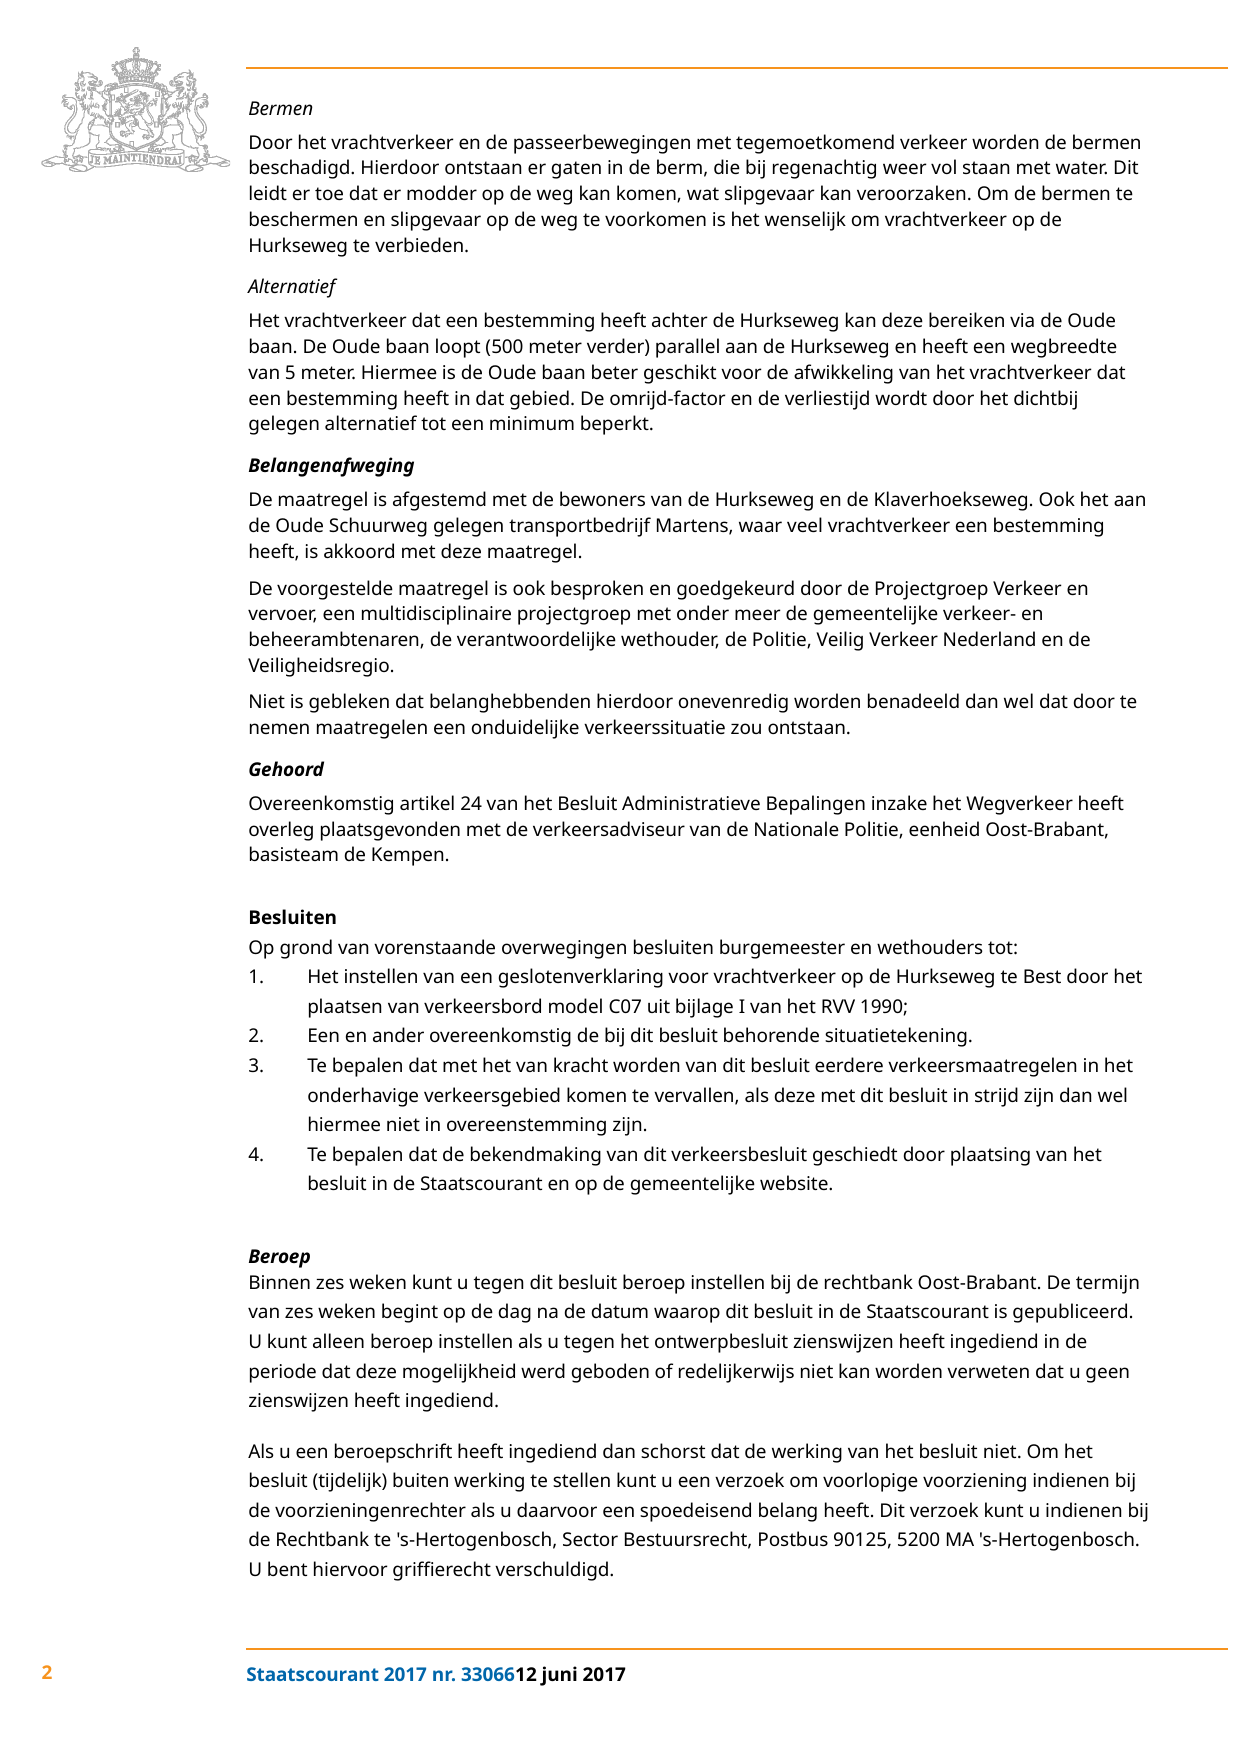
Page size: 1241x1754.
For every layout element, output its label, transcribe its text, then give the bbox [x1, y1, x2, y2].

text Alternatief [248, 274, 1152, 299]
text Besluiten [248, 904, 1152, 930]
text Bermen [248, 95, 1152, 121]
text Beroep [248, 1243, 1152, 1269]
text Door het vrachtverkeer en de passeerbewegingen met tegemoetkomend verkeer worden de bermen beschadigd. Hierdoor ontstaan er gaten in de berm, die bij regenachtig weer vol staan met water. Dit leidt er toe dat er modder op de weg kan komen, wat slipgevaar kan veroorzaken. Om de bermen te beschermen en slipgevaar op de weg te voorkomen is het wenselijk om vrachtverkeer op de Hurkseweg te verbieden. [248, 129, 1152, 257]
text Het vrachtverkeer dat een bestemming heeft achter de Hurkseweg kan deze bereiken via de Oude baan. De Oude baan loopt (500 meter verder) parallel aan de Hurkseweg en heeft een wegbreedte van 5 meter. Hiermee is de Oude baan beter geschikt voor de afwikkeling van het vrachtverkeer dat een bestemming heeft in dat gebied. De omrijd-factor en de verliestijd wordt door het dichtbij gelegen alternatief tot een minimum beperkt. [248, 308, 1152, 436]
list Te bepalen dat de bekendmaking van dit verkeersbesluit geschiedt door plaatsing van het besluit in de Staatscourant en op de gemeentelijke website. [248, 1141, 1152, 1196]
list Een en ander overeenkomstig de bij dit besluit behorende situatietekening. [248, 1023, 1152, 1048]
text De maatregel is afgestemd met de bewoners van de Hurkseweg en de Klaverhoekseweg. Ook het aan de Oude Schuurweg gelegen transportbedrijf Martens, waar veel vrachtverkeer een bestemming heeft, is akkoord met deze maatregel. [248, 487, 1152, 564]
text Op grond van vorenstaande overwegingen besluiten burgemeester en wethouders tot: [248, 934, 1152, 960]
text Belangenafweging [248, 452, 1152, 478]
text Overeenkomstig artikel 24 van het Besluit Administratieve Bepalingen inzake het Wegverkeer heeft overleg plaatsgevonden met de verkeersadviseur van de Nationale Politie, eenheid Oost-Brabant, basisteam de Kempen. [248, 790, 1152, 867]
text Gehoord [248, 756, 1152, 782]
text Niet is gebleken dat belanghebbenden hierdoor onevenredig worden benadeeld dan wel dat door te nemen maatregelen een onduidelijke verkeerssituatie zou ontstaan. [248, 688, 1152, 740]
picture [41, 47, 231, 172]
text De voorgestelde maatregel is ook besproken en goedgekeurd door de Projectgroep Verkeer en vervoer, een multidisciplinaire projectgroep met onder meer de gemeentelijke verkeer- en beheerambtenaren, de verantwoordelijke wethouder, de Politie, Veilig Verkeer Nederland en de Veiligheidsregio. [248, 575, 1152, 678]
list Te bepalen dat met het van kracht worden van dit besluit eerdere verkeersmaatregelen in het onderhavige verkeersgebied komen te vervallen, als deze met dit besluit in strijd zijn dan wel hiermee niet in overeenstemming zijn. [248, 1052, 1152, 1137]
text Als u een beroepschrift heeft ingediend dan schorst dat de werking van het besluit niet. Om het besluit (tijdelijk) buiten werking te stellen kunt u een verzoek om voorlopige voorziening indienen bij de voorzieningenrechter als u daarvoor een spoedeisend belang heeft. Dit verzoek kunt u indienen bij de Rechtbank te 's-Hertogenbosch, Sector Bestuursrecht, Postbus 90125, 5200 MA 's-Hertogenbosch. U bent hiervoor griffierecht verschuldigd. [248, 1438, 1152, 1582]
list Het instellen van een geslotenverklaring voor vrachtverkeer op de Hurkseweg te Best door het plaatsen van verkeersbord model C07 uit bijlage I van het RVV 1990; [248, 963, 1152, 1019]
text Binnen zes weken kunt u tegen dit besluit beroep instellen bij de rechtbank Oost-Brabant. De termijn van zes weken begint op de dag na de datum waarop dit besluit in de Staatscourant is gepubliceerd. U kunt alleen beroep instellen als u tegen het ontwerpbesluit zienswijzen heeft ingediend in de periode dat deze mogelijkheid werd geboden of redelijkerwijs niet kan worden verweten dat u geen zienswijzen heeft ingediend. [248, 1269, 1152, 1413]
